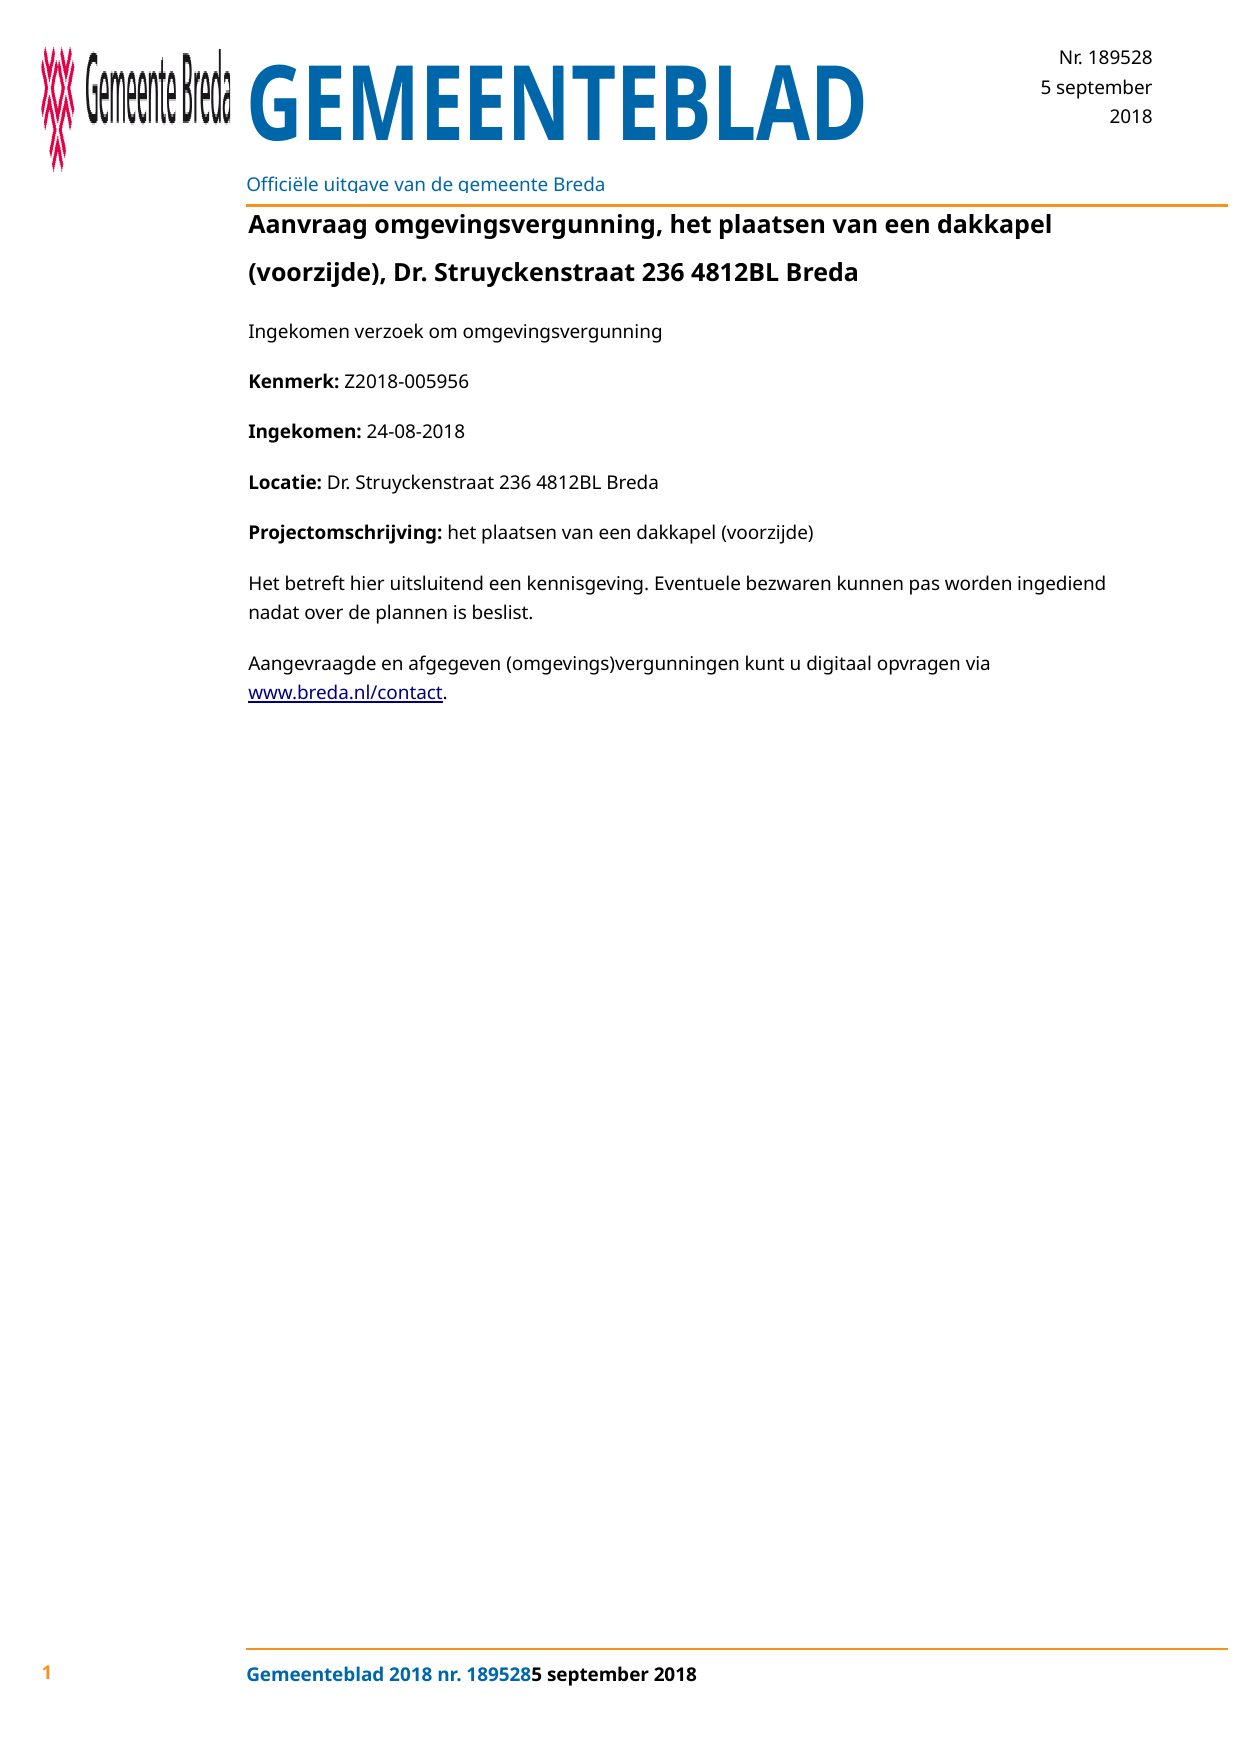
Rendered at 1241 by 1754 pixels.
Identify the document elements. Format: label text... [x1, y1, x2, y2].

text Het betreft hier uitsluitend een kennisgeving. Eventuele bezwaren kunnen pas worden ingediend nadat over de plannen is beslist. [248, 570, 1152, 625]
text Aanvraag omgevingsvergunning, het plaatsen van een dakkapel (voorzijde), Dr. Struyckenstraat 236 4812BL Breda [248, 207, 1152, 288]
picture [41, 47, 231, 172]
text Projectomschrijving: het plaatsen van een dakkapel (voorzijde) [248, 519, 1152, 545]
text Ingekomen: 24-08-2018 [248, 419, 1152, 444]
text Locatie: Dr. Struyckenstraat 236 4812BL Breda [248, 469, 1152, 495]
text Kenmerk: Z2018-005956 [248, 368, 1152, 394]
text Aangevraagde en afgegeven (omgevings)vergunningen kunt u digitaal opvragen via www.breda.nl/contact. [248, 650, 1152, 705]
text Ingekomen verzoek om omgevingsvergunning [248, 318, 1152, 344]
